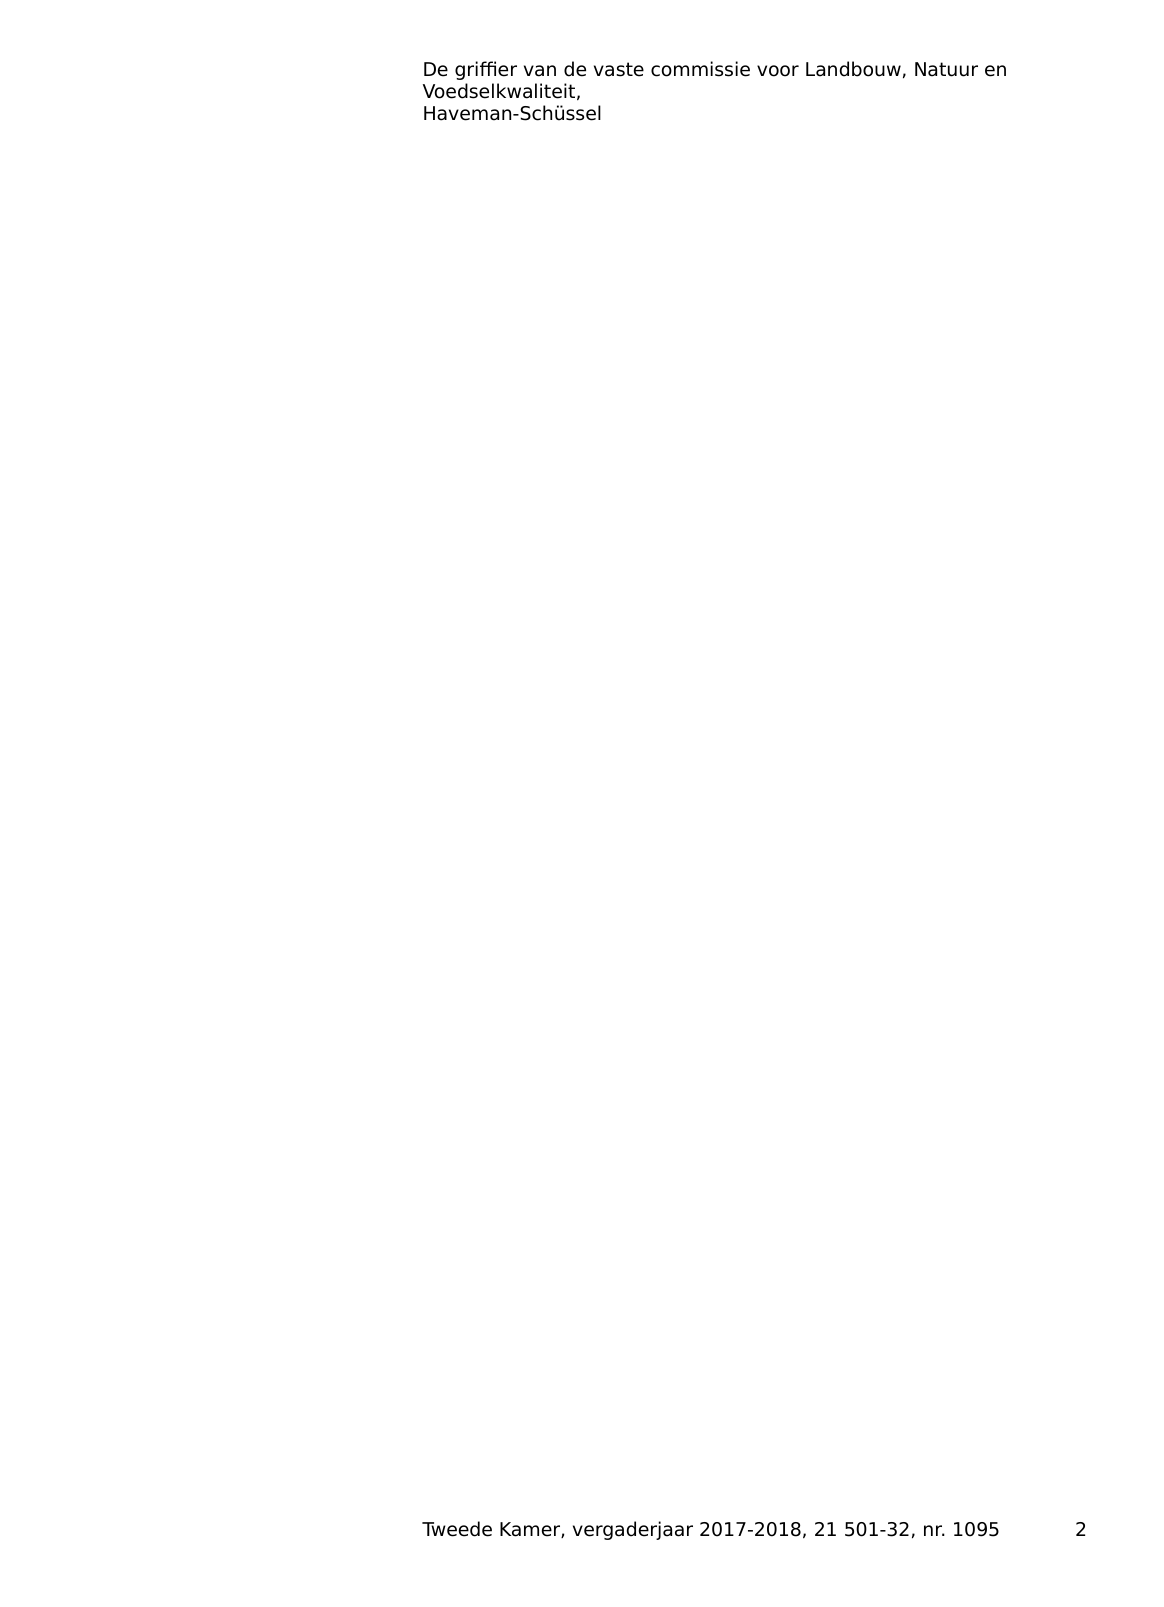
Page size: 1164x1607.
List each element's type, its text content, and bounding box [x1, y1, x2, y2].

text De griffier van de vaste commissie voor Landbouw, Natuur en Voedselkwaliteit, Haveman-Schüssel [422, 59, 1087, 125]
